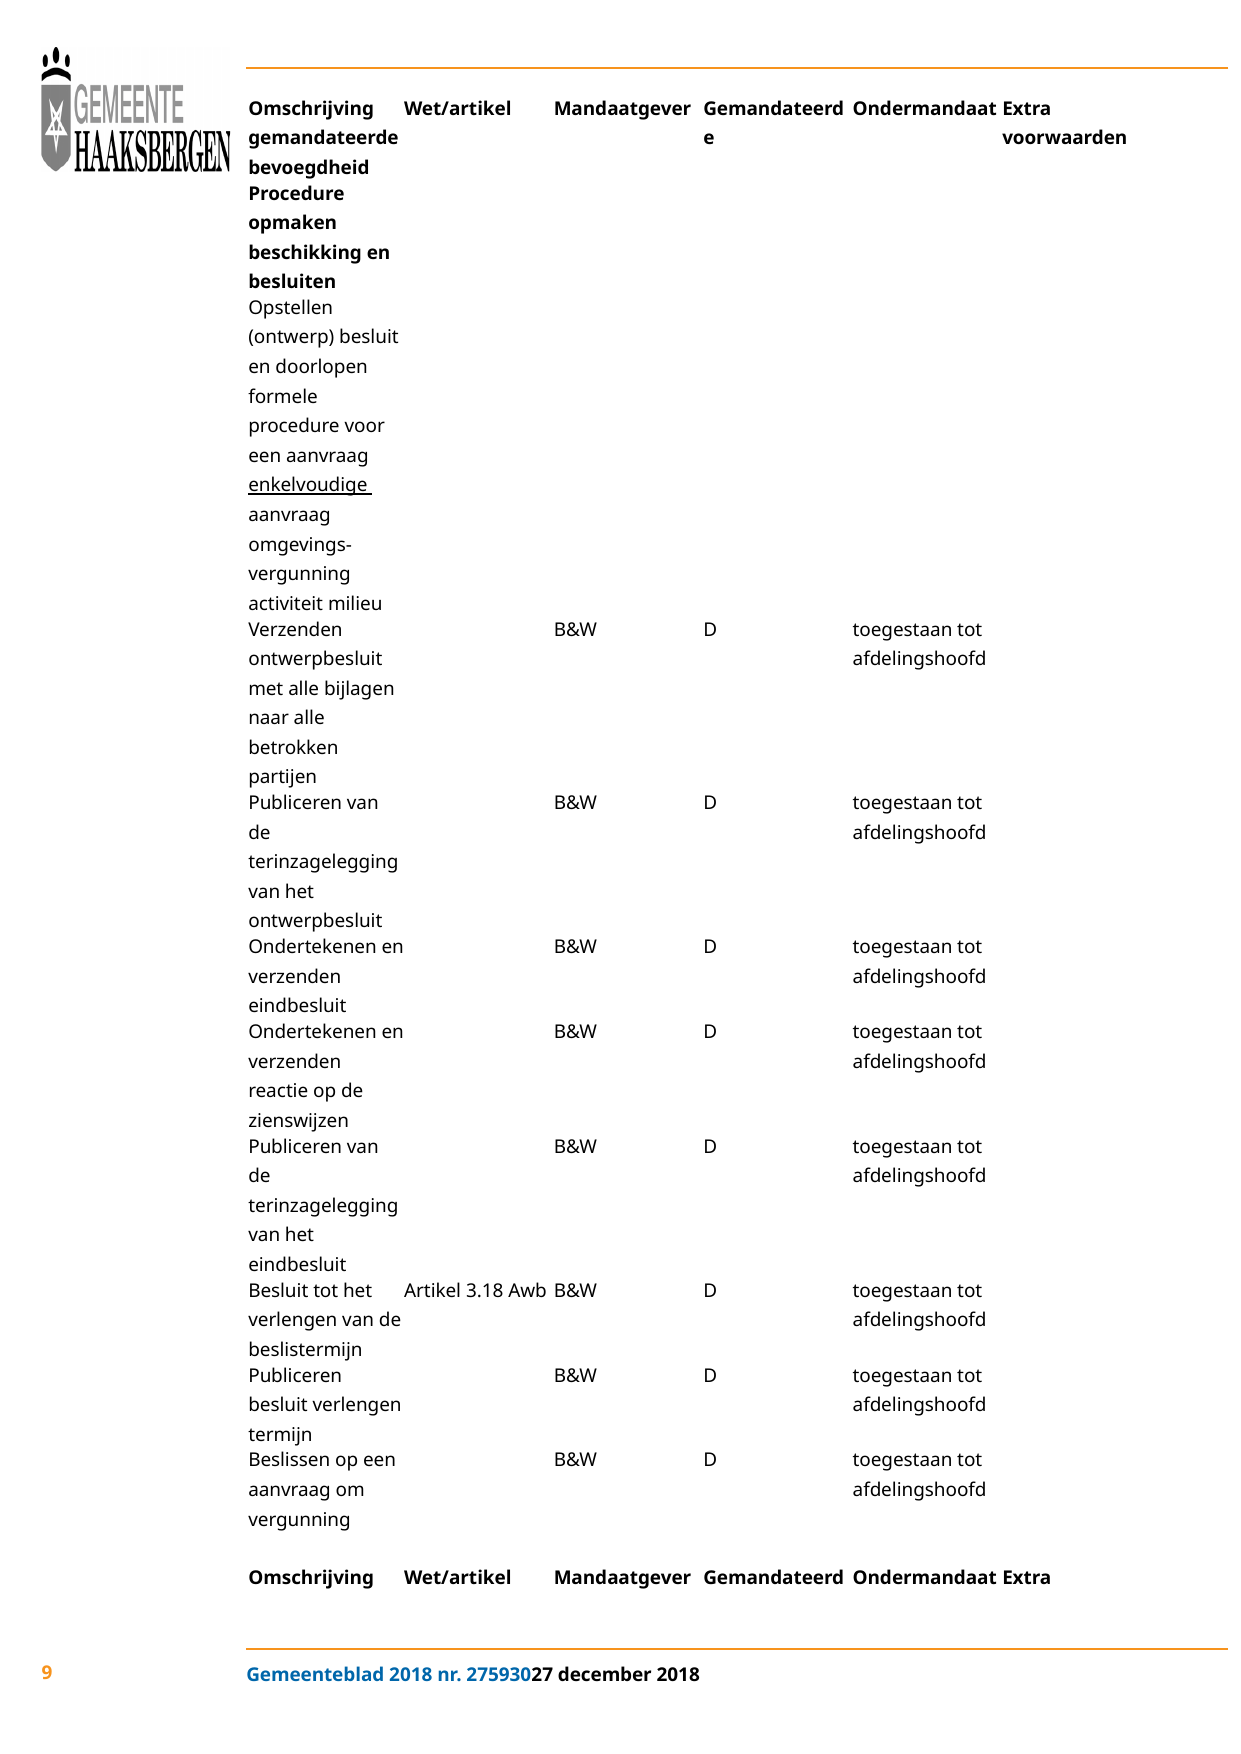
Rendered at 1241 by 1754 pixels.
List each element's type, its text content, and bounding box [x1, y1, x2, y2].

table_cell Beslissen op een aanvraag om vergunning [248, 1447, 404, 1532]
table_cell [1002, 294, 1152, 616]
table_cell toegestaan tot afdelingshoofd [853, 1447, 1002, 1532]
table_cell D [703, 789, 852, 933]
table_cell toegestaan tot afdelingshoofd [853, 1018, 1002, 1133]
table_cell [404, 1133, 553, 1277]
table_cell [1002, 789, 1152, 933]
table_cell Besluit tot het verlengen van de beslistermijn [248, 1277, 404, 1362]
table_cell [853, 294, 1002, 616]
table_cell [404, 1362, 553, 1447]
table_cell Artikel 3.18 Awb [404, 1277, 553, 1362]
table_cell [404, 789, 553, 933]
table_cell Procedure opmaken beschikking en besluiten [248, 180, 404, 294]
table_cell toegestaan tot afdelingshoofd [853, 934, 1002, 1018]
table_cell [853, 180, 1002, 294]
table_cell B&W [554, 1018, 703, 1133]
table_header Omschrijving [248, 1565, 404, 1590]
table_cell [1002, 1277, 1152, 1362]
table_cell [404, 934, 553, 1018]
table_cell Publiceren van de terinzagelegging van het ontwerpbesluit [248, 789, 404, 933]
table_header Gemandateerd [703, 1565, 852, 1590]
table_cell [404, 1447, 553, 1532]
table_cell Publiceren van de terinzagelegging van het eindbesluit [248, 1133, 404, 1277]
table_cell B&W [554, 1133, 703, 1277]
table_cell B&W [554, 616, 703, 789]
table_cell [404, 294, 553, 616]
table_cell toegestaan tot afdelingshoofd [853, 1133, 1002, 1277]
table_cell [703, 180, 852, 294]
table_cell [1002, 1362, 1152, 1447]
table_cell [1002, 180, 1152, 294]
table_cell [1002, 1133, 1152, 1277]
table_cell [404, 180, 553, 294]
table_header Extra voorwaarden [1002, 95, 1152, 180]
table_cell B&W [554, 1277, 703, 1362]
table_cell [1002, 616, 1152, 789]
table_cell [1002, 1018, 1152, 1133]
table_cell B&W [554, 1362, 703, 1447]
table_cell Ondertekenen en verzenden reactie op de zienswijzen [248, 1018, 404, 1133]
table_cell [1002, 1447, 1152, 1532]
table_cell [404, 616, 553, 789]
table_header Ondermandaat [853, 95, 1002, 180]
table_cell D [703, 1277, 852, 1362]
table_cell B&W [554, 1447, 703, 1532]
table_cell toegestaan tot afdelingshoofd [853, 1277, 1002, 1362]
table_cell D [703, 616, 852, 789]
table_header Gemandateerde [703, 95, 852, 180]
table_header Ondermandaat [853, 1565, 1002, 1590]
table_cell [404, 1018, 553, 1133]
table_header Mandaatgever [554, 1565, 703, 1590]
table_cell B&W [554, 789, 703, 933]
table_cell [554, 294, 703, 616]
table_header Omschrijving gemandateerde bevoegdheid [248, 95, 404, 180]
table_cell D [703, 934, 852, 1018]
table_cell [554, 180, 703, 294]
table_cell D [703, 1362, 852, 1447]
table_cell [703, 294, 852, 616]
table_cell toegestaan tot afdelingshoofd [853, 789, 1002, 933]
table_cell [1002, 934, 1152, 1018]
picture [41, 47, 231, 172]
table_cell B&W [554, 934, 703, 1018]
table_cell Publiceren besluit verlengen termijn [248, 1362, 404, 1447]
table_cell D [703, 1447, 852, 1532]
table_cell D [703, 1133, 852, 1277]
table_header Extra [1002, 1565, 1152, 1590]
table_cell Opstellen (ontwerp) besluit en doorlopen formele procedure voor een aanvraag enkelvoudige aanvraag omgevings-vergunning activiteit milieu [248, 294, 404, 616]
table_header Wet/artikel [404, 1565, 553, 1590]
table_cell toegestaan tot afdelingshoofd [853, 1362, 1002, 1447]
table_header Mandaatgever [554, 95, 703, 180]
table_cell D [703, 1018, 852, 1133]
table_cell Verzenden ontwerpbesluit met alle bijlagen naar alle betrokken partijen [248, 616, 404, 789]
table_cell toegestaan tot afdelingshoofd [853, 616, 1002, 789]
table_cell Ondertekenen en verzenden eindbesluit [248, 934, 404, 1018]
table_header Wet/artikel [404, 95, 553, 180]
